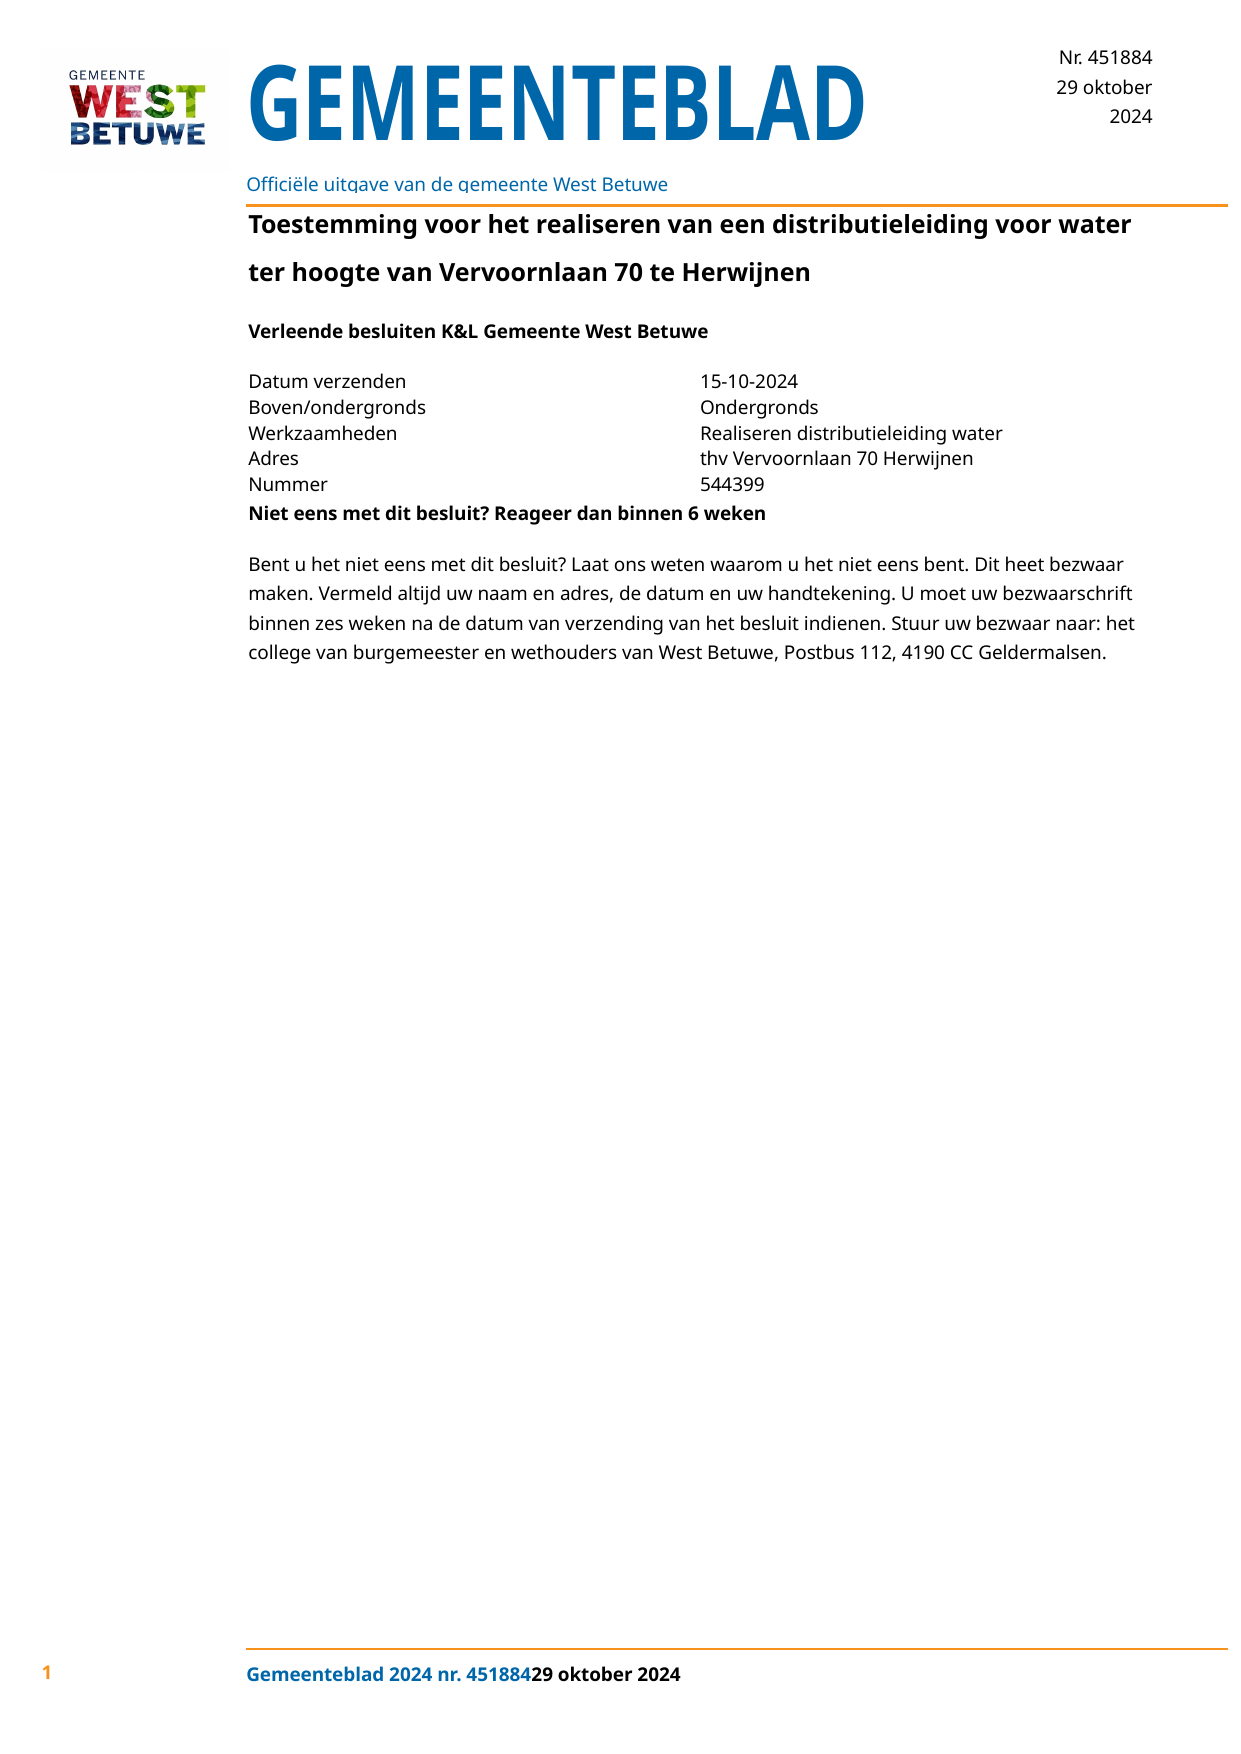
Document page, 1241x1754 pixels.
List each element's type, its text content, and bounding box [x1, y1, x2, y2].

table_cell Boven/ondergronds [248, 394, 700, 420]
table_cell Werkzaamheden [248, 420, 700, 446]
table_header Datum verzenden [248, 369, 700, 394]
picture [41, 47, 231, 172]
table_cell 544399 [700, 471, 1152, 497]
table_cell Adres [248, 446, 700, 471]
text Bent u het niet eens met dit besluit? Laat ons weten waarom u het niet eens bent. Dit heet bezwaar maken. Vermeld altijd uw naam en adres, de datum en uw handtekening. U moet uw bezwaarschrift binnen zes weken na de datum van verzending van het besluit indienen. Stuur uw bezwaar naar: het college van burgemeester en wethouders van West Betuwe, Postbus 112, 4190 CC Geldermalsen. [248, 551, 1152, 665]
text Toestemming voor het realiseren van een distributieleiding voor water ter hoogte van Vervoornlaan 70 te Herwijnen [248, 207, 1152, 288]
table_cell thv Vervoornlaan 70 Herwijnen [700, 446, 1152, 471]
text Niet eens met dit besluit? Reageer dan binnen 6 weken [248, 500, 1152, 526]
table_cell Ondergronds [700, 394, 1152, 420]
table_cell Realiseren distributieleiding water [700, 420, 1152, 446]
table_cell Nummer [248, 471, 700, 497]
text Verleende besluiten K&L Gemeente West Betuwe [248, 318, 1152, 344]
table_header 15-10-2024 [700, 369, 1152, 394]
